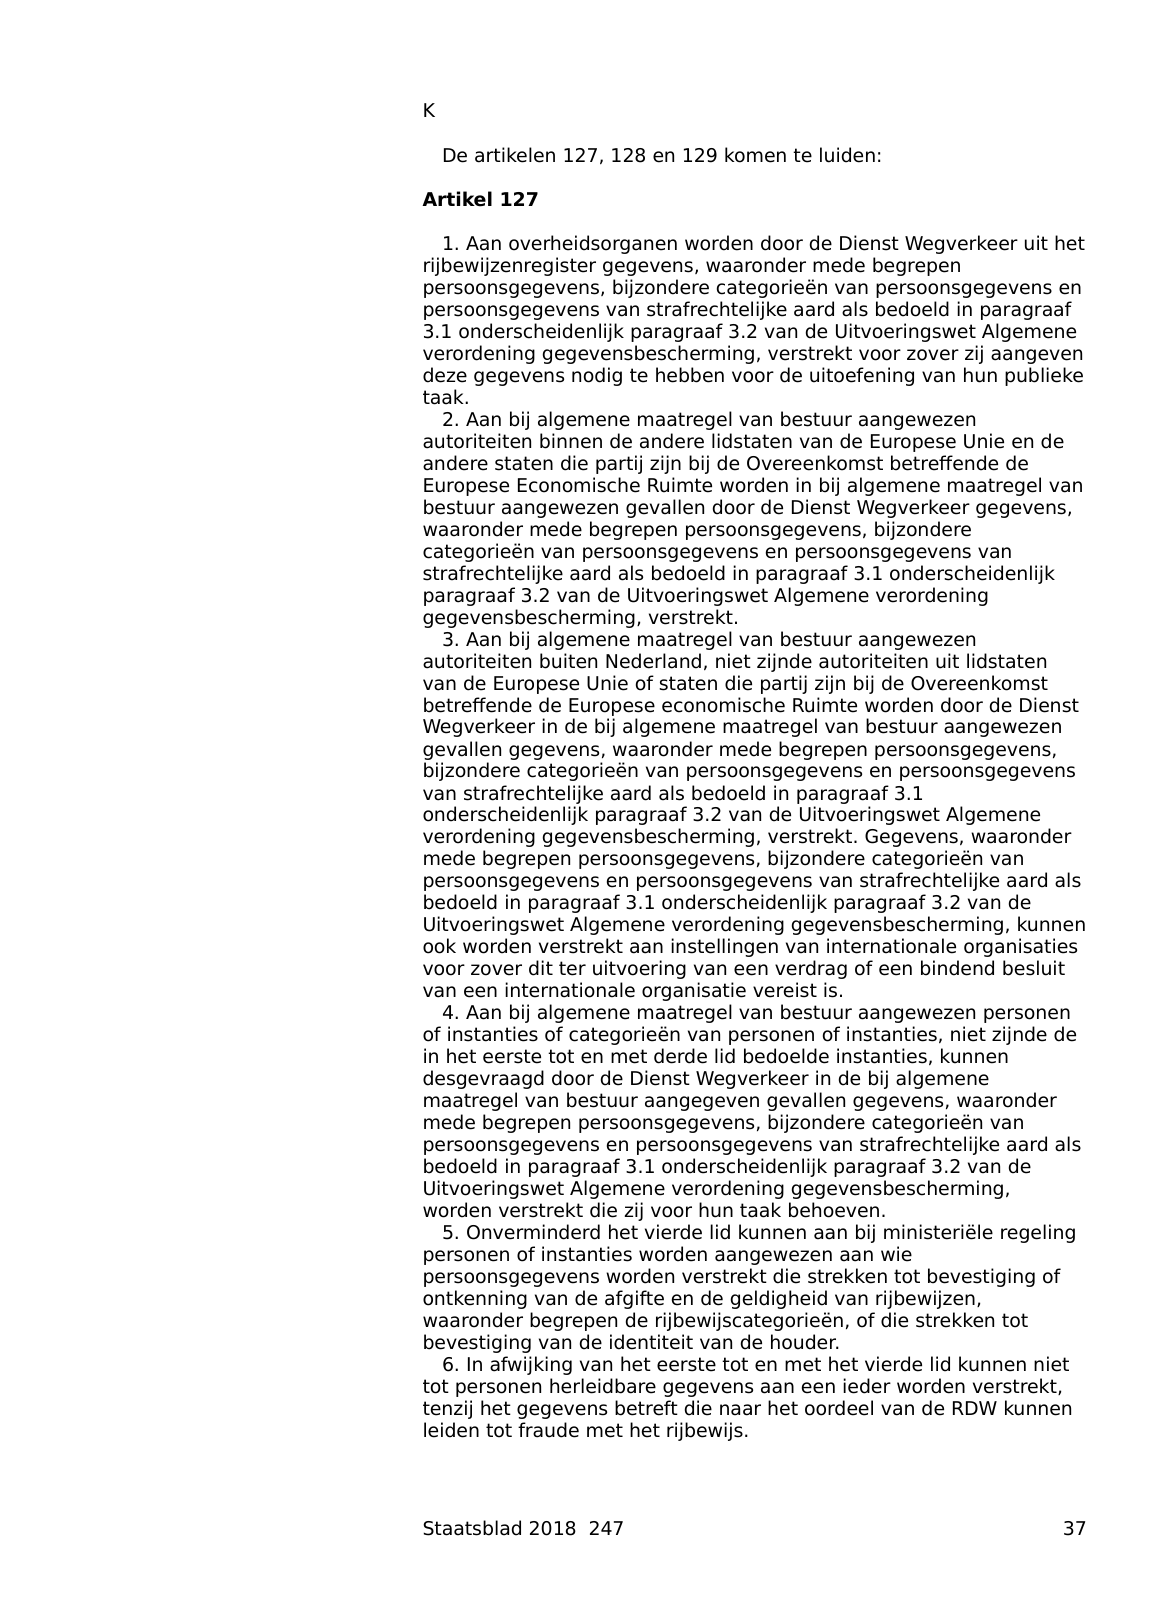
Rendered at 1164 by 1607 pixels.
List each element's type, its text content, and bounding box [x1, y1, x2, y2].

text 1. Aan overheidsorganen worden door de Dienst Wegverkeer uit het rijbewijzenregister gegevens, waaronder mede begrepen persoonsgegevens, bijzondere categorieën van persoonsgegevens en persoonsgegevens van strafrechtelijke aard als bedoeld in paragraaf 3.1 onderscheidenlijk paragraaf 3.2 van de Uitvoeringswet Algemene verordening gegevensbescherming, verstrekt voor zover zij aangeven deze gegevens nodig te hebben voor de uitoefening van hun publieke taak. [422, 233, 1087, 409]
text 6. In afwijking van het eerste tot en met het vierde lid kunnen niet tot personen herleidbare gegevens aan een ieder worden verstrekt, tenzij het gegevens betreft die naar het oordeel van de RDW kunnen leiden tot fraude met het rijbewijs. [422, 1354, 1087, 1442]
text 2. Aan bij algemene maatregel van bestuur aangewezen autoriteiten binnen de andere lidstaten van de Europese Unie en de andere staten die partij zijn bij de Overeenkomst betreffende de Europese Economische Ruimte worden in bij algemene maatregel van bestuur aangewezen gevallen door de Dienst Wegverkeer gegevens, waaronder mede begrepen persoonsgegevens, bijzondere categorieën van persoonsgegevens en persoonsgegevens van strafrechtelijke aard als bedoeld in paragraaf 3.1 onderscheidenlijk paragraaf 3.2 van de Uitvoeringswet Algemene verordening gegevensbescherming, verstrekt. [422, 409, 1087, 628]
text De artikelen 127, 128 en 129 komen te luiden: [422, 144, 1087, 167]
text 3. Aan bij algemene maatregel van bestuur aangewezen autoriteiten buiten Nederland, niet zijnde autoriteiten uit lidstaten van de Europese Unie of staten die partij zijn bij de Overeenkomst betreffende de Europese economische Ruimte worden door de Dienst Wegverkeer in de bij algemene maatregel van bestuur aangewezen gevallen gegevens, waaronder mede begrepen persoonsgegevens, bijzondere categorieën van persoonsgegevens en persoonsgegevens van strafrechtelijke aard als bedoeld in paragraaf 3.1 onderscheidenlijk paragraaf 3.2 van de Uitvoeringswet Algemene verordening gegevensbescherming, verstrekt. Gegevens, waaronder mede begrepen persoonsgegevens, bijzondere categorieën van persoonsgegevens en persoonsgegevens van strafrechtelijke aard als bedoeld in paragraaf 3.1 onderscheidenlijk paragraaf 3.2 van de Uitvoeringswet Algemene verordening gegevensbescherming, kunnen ook worden verstrekt aan instellingen van internationale organisaties voor zover dit ter uitvoering van een verdrag of een bindend besluit van een internationale organisatie vereist is. [422, 628, 1087, 1002]
subtitle Artikel 127 [422, 189, 1087, 211]
text 4. Aan bij algemene maatregel van bestuur aangewezen personen of instanties of categorieën van personen of instanties, niet zijnde de in het eerste tot en met derde lid bedoelde instanties, kunnen desgevraagd door de Dienst Wegverkeer in de bij algemene maatregel van bestuur aangegeven gevallen gegevens, waaronder mede begrepen persoonsgegevens, bijzondere categorieën van persoonsgegevens en persoonsgegevens van strafrechtelijke aard als bedoeld in paragraaf 3.1 onderscheidenlijk paragraaf 3.2 van de Uitvoeringswet Algemene verordening gegevensbescherming, worden verstrekt die zij voor hun taak behoeven. [422, 1002, 1087, 1222]
text K [422, 100, 1087, 122]
text 5. Onverminderd het vierde lid kunnen aan bij ministeriële regeling personen of instanties worden aangewezen aan wie persoonsgegevens worden verstrekt die strekken tot bevestiging of ontkenning van de afgifte en de geldigheid van rijbewijzen, waaronder begrepen de rijbewijscategorieën, of die strekken tot bevestiging van de identiteit van de houder. [422, 1222, 1087, 1354]
